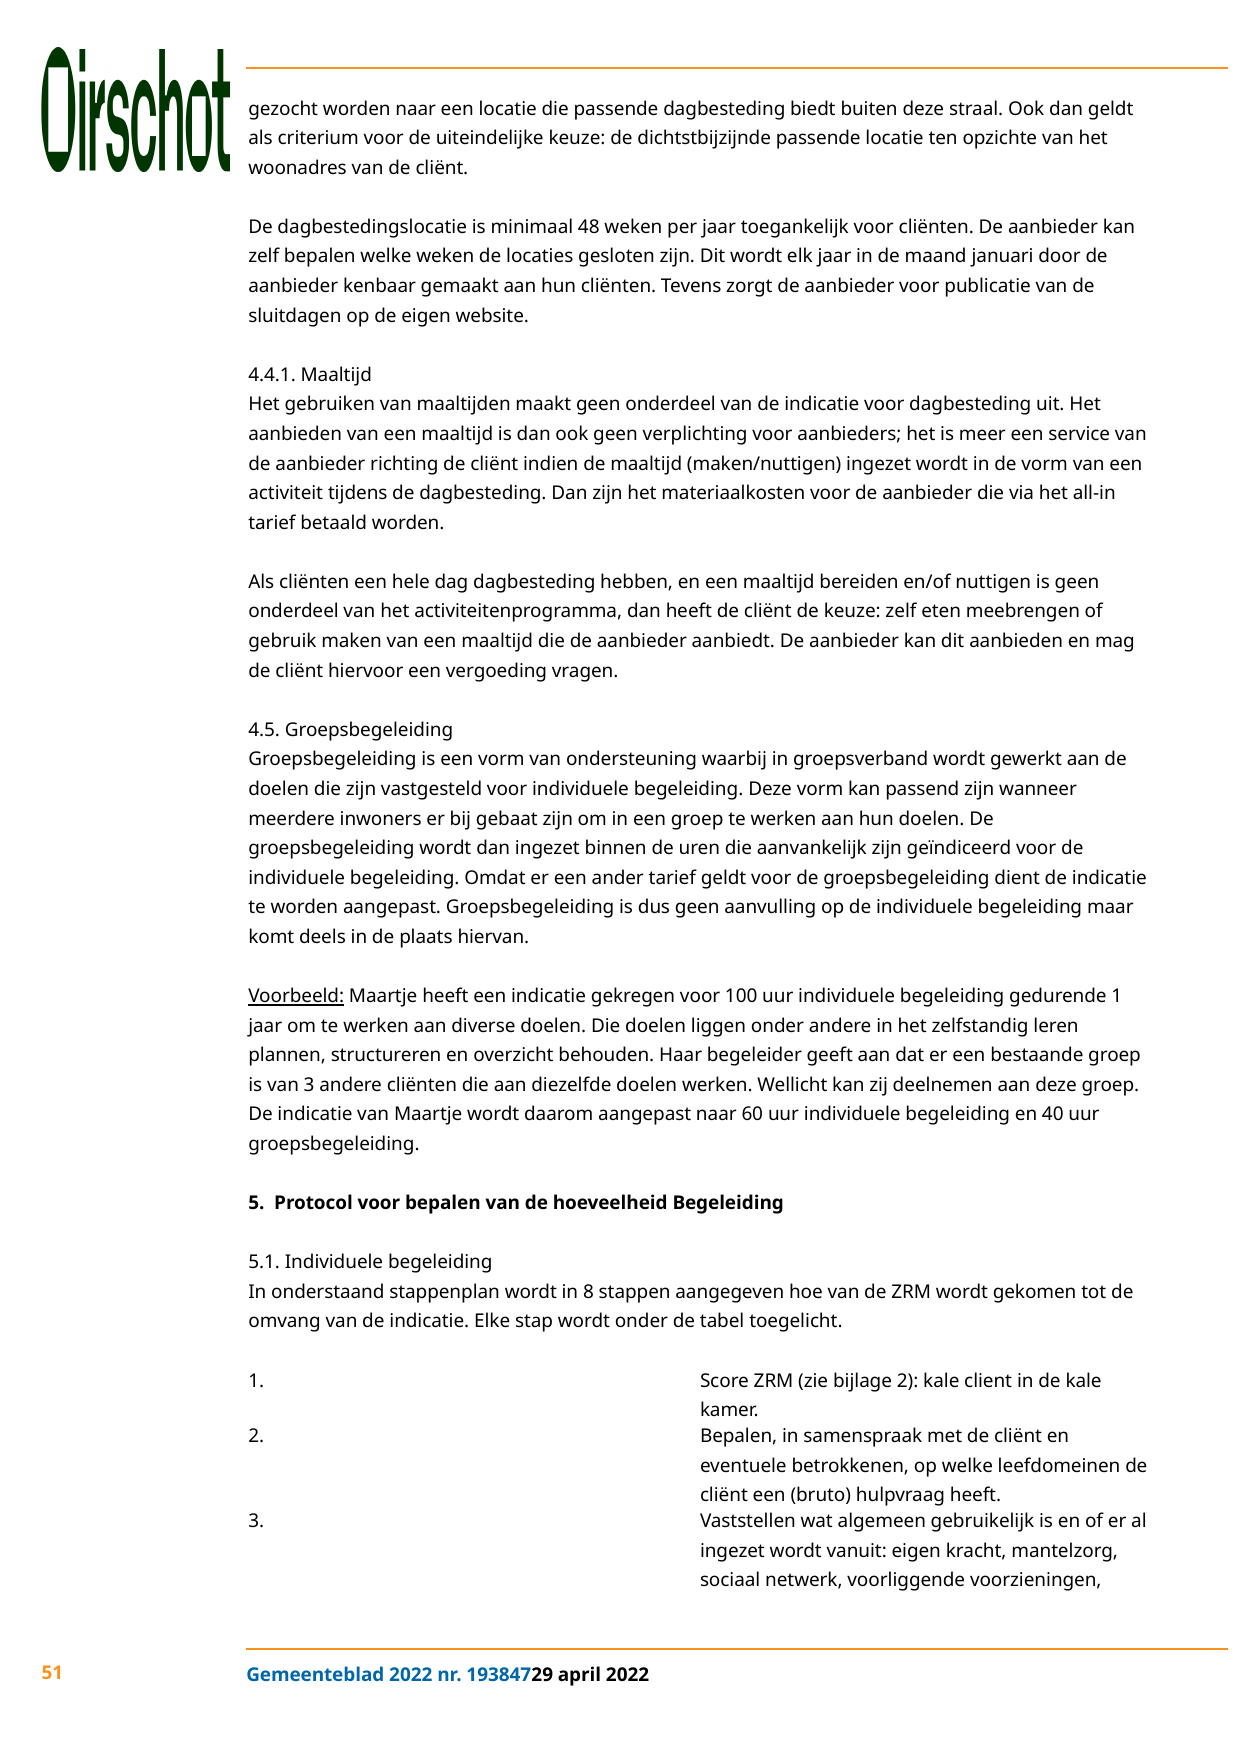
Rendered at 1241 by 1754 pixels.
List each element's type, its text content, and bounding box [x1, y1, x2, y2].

table_header 1. [248, 1367, 700, 1422]
text 5. Protocol voor bepalen van de hoeveelheid Begeleiding [248, 1189, 1152, 1215]
text Als cliënten een hele dag dagbesteding hebben, en een maaltijd bereiden en/of nuttigen is geen onderdeel van het activiteitenprogramma, dan heeft de cliënt de keuze: zelf eten meebrengen of gebruik maken van een maaltijd die de aanbieder aanbiedt. De aanbieder kan dit aanbieden en mag de cliënt hiervoor een vergoeding vragen. [248, 568, 1152, 683]
text Voorbeeld: Maartje heeft een indicatie gekregen voor 100 uur individuele begeleiding gedurende 1 jaar om te werken aan diverse doelen. Die doelen liggen onder andere in het zelfstandig leren plannen, structureren en overzicht behouden. Haar begeleider geeft aan dat er een bestaande groep is van 3 andere cliënten die aan diezelfde doelen werken. Wellicht kan zij deelnemen aan deze groep. De indicatie van Maartje wordt daarom aangepast naar 60 uur individuele begeleiding en 40 uur groepsbegeleiding. [248, 982, 1152, 1156]
text 4.4.1. Maaltijd [248, 361, 1152, 387]
text 4.5. Groepsbegeleiding [248, 716, 1152, 742]
table_header Score ZRM (zie bijlage 2): kale client in de kale kamer. [700, 1367, 1152, 1422]
text gezocht worden naar een locatie die passende dagbesteding biedt buiten deze straal. Ook dan geldt als criterium voor de uiteindelijke keuze: de dichtstbijzijnde passende locatie ten opzichte van het woonadres van de cliënt. [248, 95, 1152, 180]
text In onderstaand stappenplan wordt in 8 stappen aangegeven hoe van de ZRM wordt gekomen tot de omvang van de indicatie. Elke stap wordt onder de tabel toegelicht. [248, 1278, 1152, 1333]
text De dagbestedingslocatie is minimaal 48 weken per jaar toegankelijk voor cliënten. De aanbieder kan zelf bepalen welke weken de locaties gesloten zijn. Dit wordt elk jaar in de maand januari door de aanbieder kenbaar gemaakt aan hun cliënten. Tevens zorgt de aanbieder voor publicatie van de sluitdagen op de eigen website. [248, 213, 1152, 328]
text 5.1. Individuele begeleiding [248, 1248, 1152, 1274]
text Groepsbegeleiding is een vorm van ondersteuning waarbij in groepsverband wordt gewerkt aan de doelen die zijn vastgesteld voor individuele begeleiding. Deze vorm kan passend zijn wanneer meerdere inwoners er bij gebaat zijn om in een groep te werken aan hun doelen. De groepsbegeleiding wordt dan ingezet binnen de uren die aanvankelijk zijn geïndiceerd voor de individuele begeleiding. Omdat er een ander tarief geldt voor de groepsbegeleiding dient de indicatie te worden aangepast. Groepsbegeleiding is dus geen aanvulling op de individuele begeleiding maar komt deels in de plaats hiervan. [248, 746, 1152, 949]
picture [41, 47, 231, 172]
table_cell Vaststellen wat algemeen gebruikelijk is en of er al ingezet wordt vanuit: eigen kracht, mantelzorg, sociaal netwerk, voorliggende voorzieningen, [700, 1507, 1152, 1592]
table_cell Bepalen, in samenspraak met de cliënt en eventuele betrokkenen, op welke leefdomeinen de cliënt een (bruto) hulpvraag heeft. [700, 1422, 1152, 1507]
table_cell 3. [248, 1507, 700, 1592]
text Het gebruiken van maaltijden maakt geen onderdeel van de indicatie voor dagbesteding uit. Het aanbieden van een maaltijd is dan ook geen verplichting voor aanbieders; het is meer een service van de aanbieder richting de cliënt indien de maaltijd (maken/nuttigen) ingezet wordt in de vorm van een activiteit tijdens de dagbesteding. Dan zijn het materiaalkosten voor de aanbieder die via het all-in tarief betaald worden. [248, 391, 1152, 535]
table_cell 2. [248, 1422, 700, 1507]
